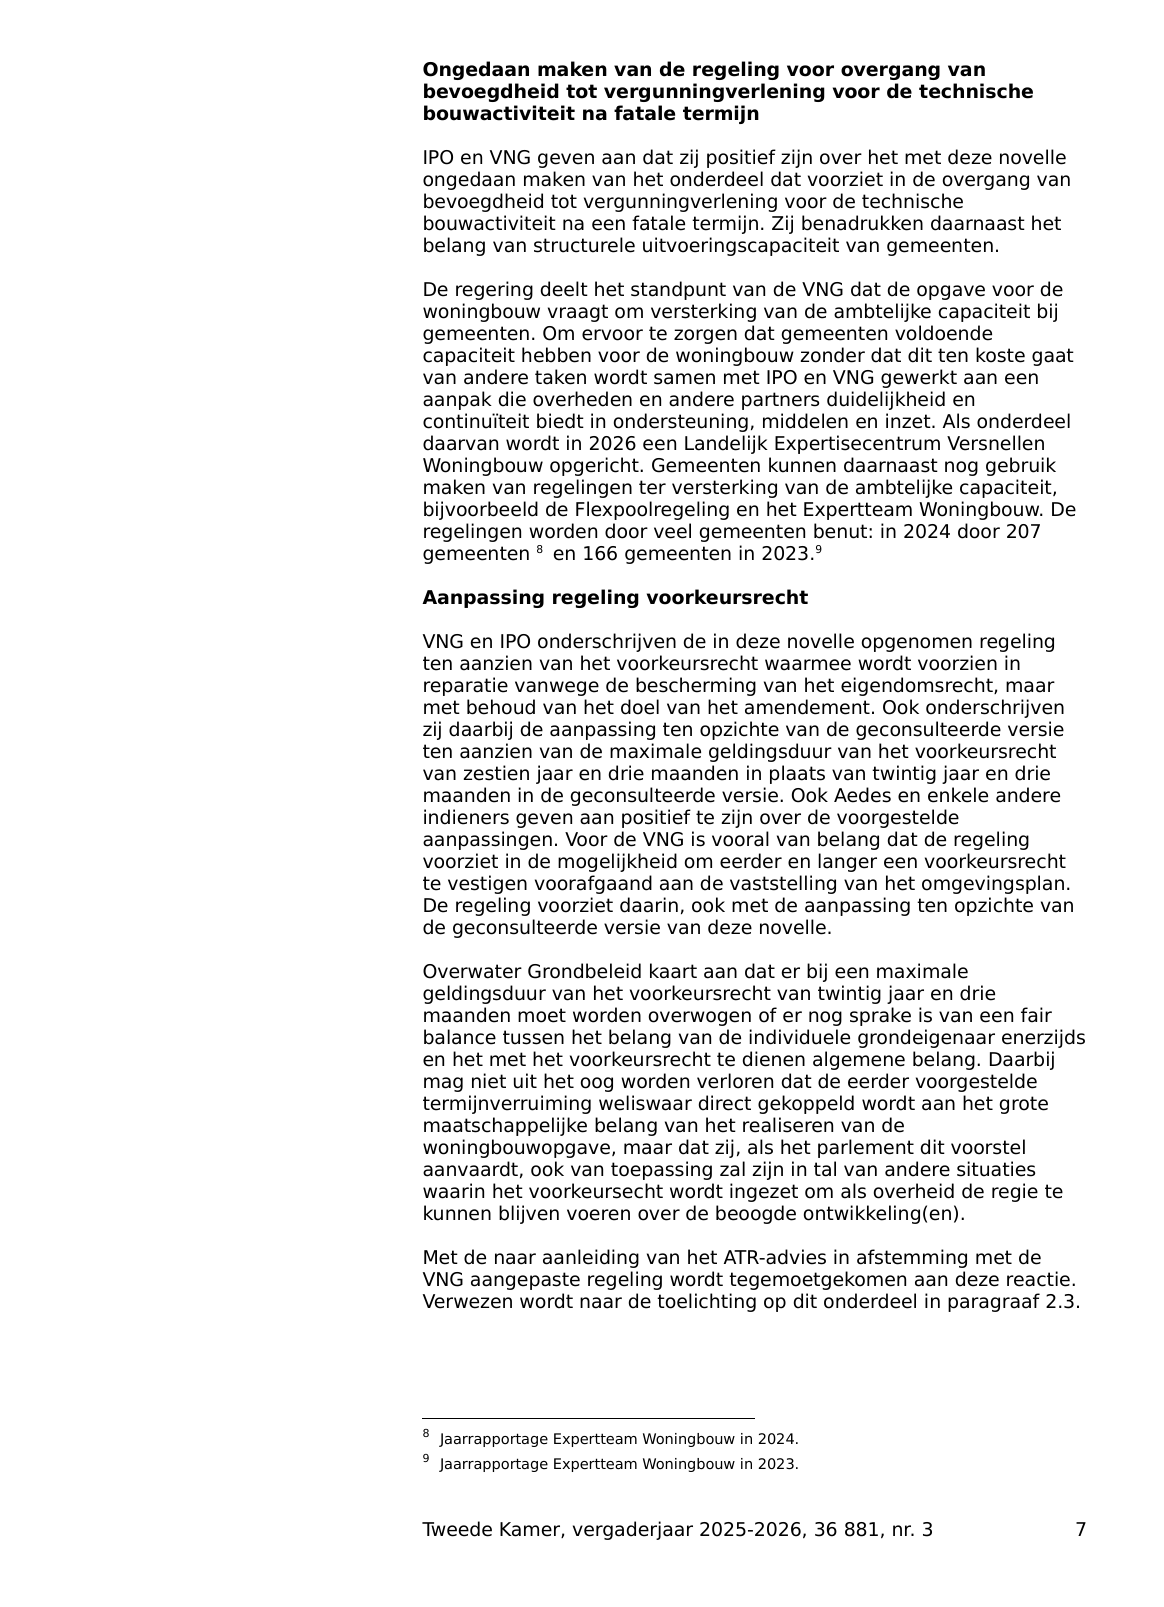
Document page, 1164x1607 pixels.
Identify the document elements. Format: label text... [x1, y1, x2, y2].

text IPO en VNG geven aan dat zij positief zijn over het met deze novelle ongedaan maken van het onderdeel dat voorziet in de overgang van bevoegdheid tot vergunningverlening voor de technische bouwactiviteit na een fatale termijn. Zij benadrukken daarnaast het belang van structurele uitvoeringscapaciteit van gemeenten. [422, 147, 1087, 257]
text VNG en IPO onderschrijven de in deze novelle opgenomen regeling ten aanzien van het voorkeursrecht waarmee wordt voorzien in reparatie vanwege de bescherming van het eigendomsrecht, maar met behoud van het doel van het amendement. Ook onderschrijven zij daarbij de aanpassing ten opzichte van de geconsulteerde versie ten aanzien van de maximale geldingsduur van het voorkeursrecht van zestien jaar en drie maanden in plaats van twintig jaar en drie maanden in de geconsulteerde versie. Ook Aedes en enkele andere indieners geven aan positief te zijn over de voorgestelde aanpassingen. Voor de VNG is vooral van belang dat de regeling voorziet in de mogelijkheid om eerder en langer een voorkeursrecht te vestigen voorafgaand aan de vaststelling van het omgevingsplan. De regeling voorziet daarin, ook met de aanpassing ten opzichte van de geconsulteerde versie van deze novelle. [422, 631, 1087, 939]
text Jaarrapportage Expertteam Woningbouw in 2023. [422, 1452, 1087, 1474]
text Jaarrapportage Expertteam Woningbouw in 2024. [422, 1427, 1087, 1449]
subtitle Ongedaan maken van de regeling voor overgang van bevoegdheid tot vergunningverlening voor de technische bouwactiviteit na fatale termijn [422, 59, 1087, 125]
subtitle Aanpassing regeling voorkeursrecht [422, 587, 1087, 609]
text Met de naar aanleiding van het ATR-advies in afstemming met de VNG aangepaste regeling wordt tegemoetgekomen aan deze reactie. Verwezen wordt naar de toelichting op dit onderdeel in paragraaf 2.3. [422, 1247, 1087, 1313]
text Overwater Grondbeleid kaart aan dat er bij een maximale geldingsduur van het voorkeursrecht van twintig jaar en drie maanden moet worden overwogen of er nog sprake is van een fair balance tussen het belang van de individuele grondeigenaar enerzijds en het met het voorkeursrecht te dienen algemene belang. Daarbij mag niet uit het oog worden verloren dat de eerder voorgestelde termijnverruiming weliswaar direct gekoppeld wordt aan het grote maatschappelijke belang van het realiseren van de woningbouwopgave, maar dat zij, als het parlement dit voorstel aanvaardt, ook van toepassing zal zijn in tal van andere situaties waarin het voorkeursecht wordt ingezet om als overheid de regie te kunnen blijven voeren over de beoogde ontwikkeling(en). [422, 961, 1087, 1225]
text De regering deelt het standpunt van de VNG dat de opgave voor de woningbouw vraagt om versterking van de ambtelijke capaciteit bij gemeenten. Om ervoor te zorgen dat gemeenten voldoende capaciteit hebben voor de woningbouw zonder dat dit ten koste gaat van andere taken wordt samen met IPO en VNG gewerkt aan een aanpak die overheden en andere partners duidelijkheid en continuïteit biedt in ondersteuning, middelen en inzet. Als onderdeel daarvan wordt in 2026 een Landelijk Expertisecentrum Versnellen Woningbouw opgericht. Gemeenten kunnen daarnaast nog gebruik maken van regelingen ter versterking van de ambtelijke capaciteit, bijvoorbeeld de Flexpoolregeling en het Expertteam Woningbouw. De regelingen worden door veel gemeenten benut: in 2024 door 207 gemeenten en 166 gemeenten in 2023. [422, 279, 1087, 565]
